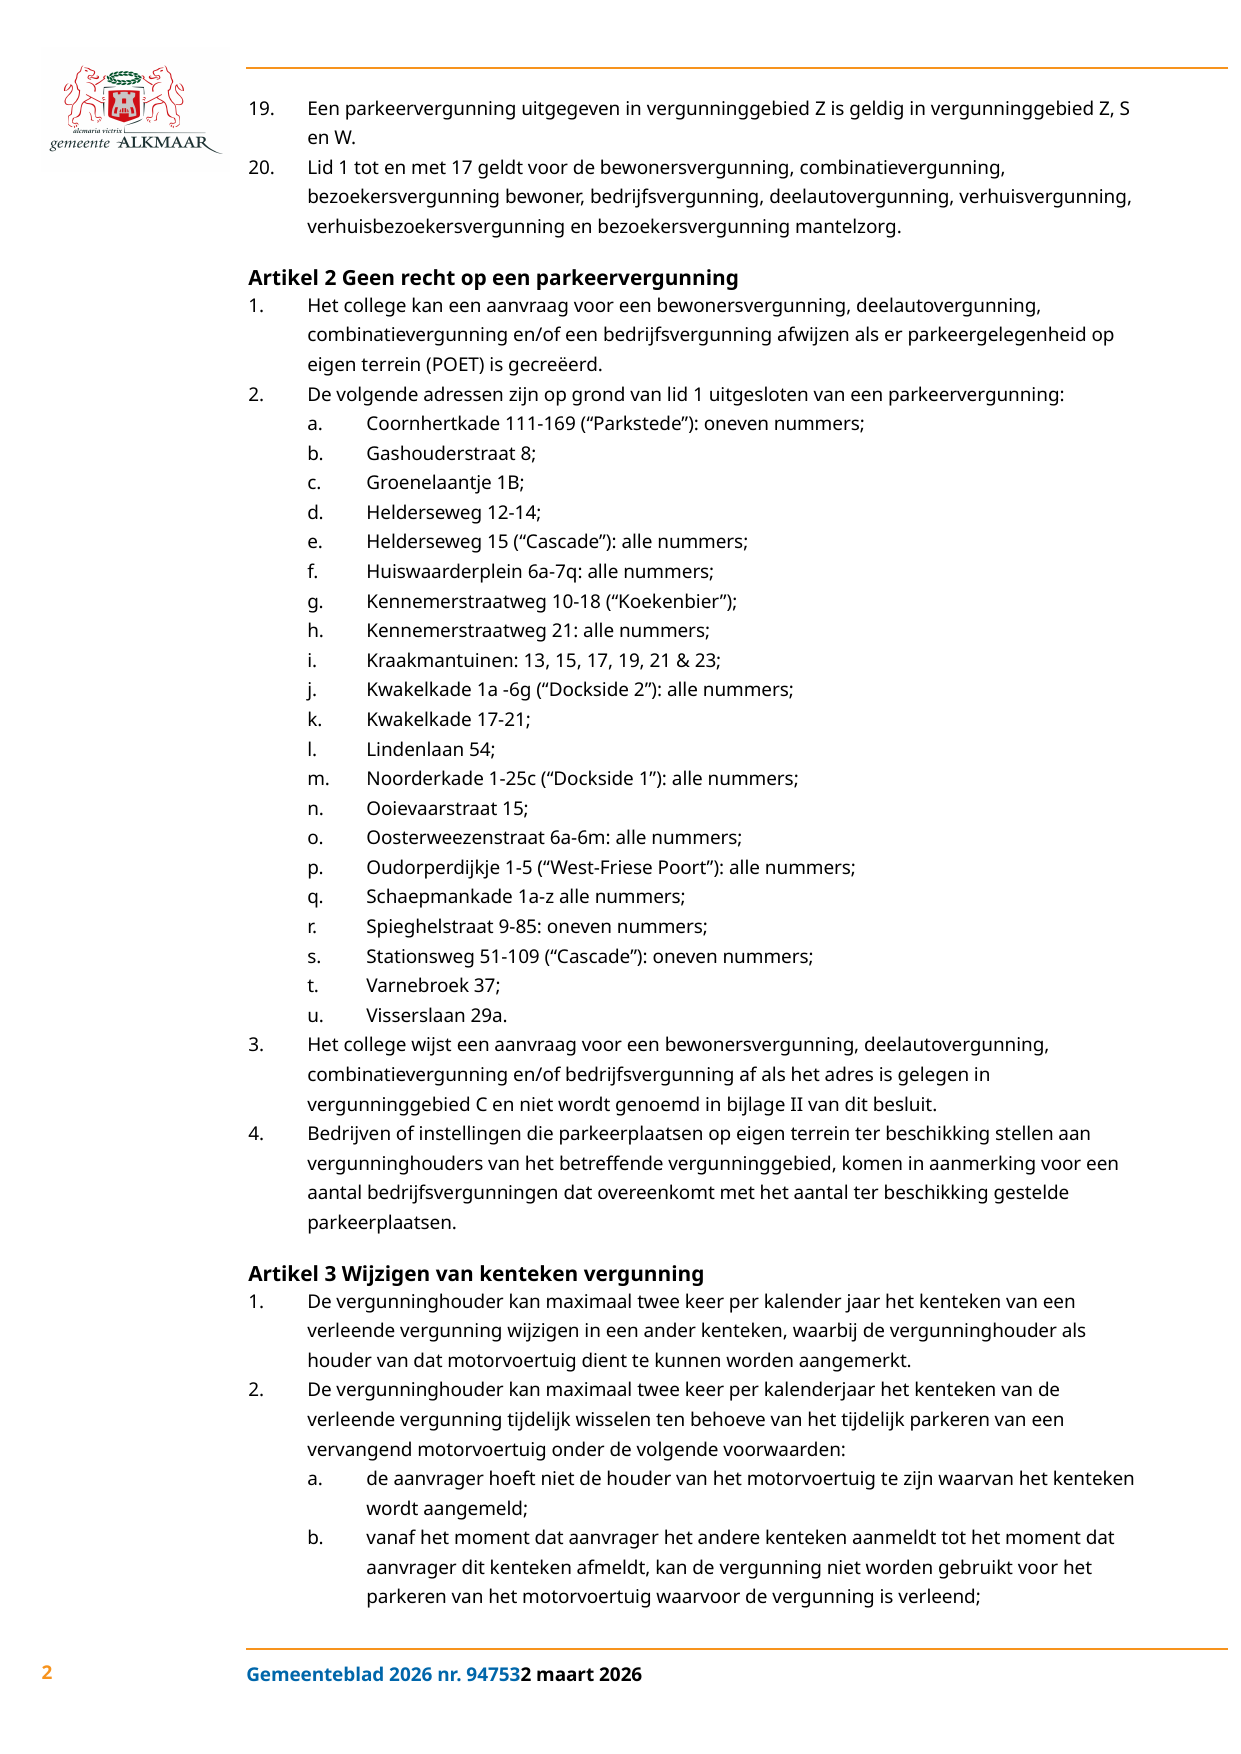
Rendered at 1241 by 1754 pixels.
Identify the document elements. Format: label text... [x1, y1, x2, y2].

list Lid 1 tot en met 17 geldt voor de bewonersvergunning, combinatievergunning, bezoekersvergunning bewoner, bedrijfsvergunning, deelautovergunning, verhuisvergunning, verhuisbezoekersvergunning en bezoekersvergunning mantelzorg. [248, 154, 1152, 239]
list De vergunninghouder kan maximaal twee keer per kalenderjaar het kenteken van de verleende vergunning tijdelijk wisselen ten behoeve van het tijdelijk parkeren van een vervangend motorvoertuig onder de volgende voorwaarden: [248, 1377, 1152, 1462]
text Artikel 2 Geen recht op een parkeervergunning [248, 263, 1152, 292]
list Lindenlaan 54; [307, 736, 1152, 761]
list Het college kan een aanvraag voor een bewonersvergunning, deelautovergunning, combinatievergunning en/of een bedrijfsvergunning afwijzen als er parkeergelegenheid op eigen terrein (POET) is gecreëerd. [248, 292, 1152, 377]
list Stationsweg 51-109 (“Cascade”): oneven nummers; [307, 943, 1152, 968]
list Groenelaantje 1B; [307, 469, 1152, 495]
list De vergunninghouder kan maximaal twee keer per kalender jaar het kenteken van een verleende vergunning wijzigen in een ander kenteken, waarbij de vergunninghouder als houder van dat motorvoertuig dient te kunnen worden aangemerkt. [248, 1288, 1152, 1373]
list de aanvrager hoeft niet de houder van het motorvoertuig te zijn waarvan het kenteken wordt aangemeld; [307, 1465, 1152, 1521]
list Een parkeervergunning uitgegeven in vergunninggebied Z is geldig in vergunninggebied Z, S en W. [248, 95, 1152, 150]
list Het college wijst een aanvraag voor een bewonersvergunning, deelautovergunning, combinatievergunning en/of bedrijfsvergunning af als het adres is gelegen in vergunninggebied C en niet wordt genoemd in bijlage II van dit besluit. [248, 1032, 1152, 1116]
list Helderseweg 12-14; [307, 499, 1152, 525]
list Oudorperdijkje 1-5 (“West-Friese Poort”): alle nummers; [307, 854, 1152, 880]
list Kwakelkade 1a -6g (“Dockside 2”): alle nummers; [307, 677, 1152, 702]
list Helderseweg 15 (“Cascade”): alle nummers; [307, 529, 1152, 554]
list Ooievaarstraat 15; [307, 795, 1152, 821]
list Oosterweezenstraat 6a-6m: alle nummers; [307, 824, 1152, 850]
list Kennemerstraatweg 10-18 (“Koekenbier”); [307, 588, 1152, 613]
list Gashouderstraat 8; [307, 440, 1152, 466]
list Kwakelkade 17-21; [307, 706, 1152, 732]
list Kennemerstraatweg 21: alle nummers; [307, 617, 1152, 643]
list vanaf het moment dat aanvrager het andere kenteken aanmeldt tot het moment dat aanvrager dit kenteken afmeldt, kan de vergunning niet worden gebruikt voor het parkeren van het motorvoertuig waarvoor de vergunning is verleend; [307, 1524, 1152, 1609]
list Noorderkade 1-25c (“Dockside 1”): alle nummers; [307, 765, 1152, 791]
list Spieghelstraat 9-85: oneven nummers; [307, 913, 1152, 939]
list Huiswaarderplein 6a-7q: alle nummers; [307, 558, 1152, 584]
list Kraakmantuinen: 13, 15, 17, 19, 21 & 23; [307, 647, 1152, 673]
picture [41, 47, 231, 172]
list Bedrijven of instellingen die parkeerplaatsen op eigen terrein ter beschikking stellen aan vergunninghouders van het betreffende vergunninggebied, komen in aanmerking voor een aantal bedrijfsvergunningen dat overeenkomt met het aantal ter beschikking gestelde parkeerplaatsen. [248, 1120, 1152, 1235]
list Schaepmankade 1a-z alle nummers; [307, 884, 1152, 909]
list Varnebroek 37; [307, 972, 1152, 998]
list Coornhertkade 111-169 (“Parkstede”): oneven nummers; [307, 410, 1152, 436]
list Visserslaan 29a. [307, 1002, 1152, 1028]
list De volgende adressen zijn op grond van lid 1 uitgesloten van een parkeervergunning: [248, 381, 1152, 406]
text Artikel 3 Wijzigen van kenteken vergunning [248, 1259, 1152, 1288]
